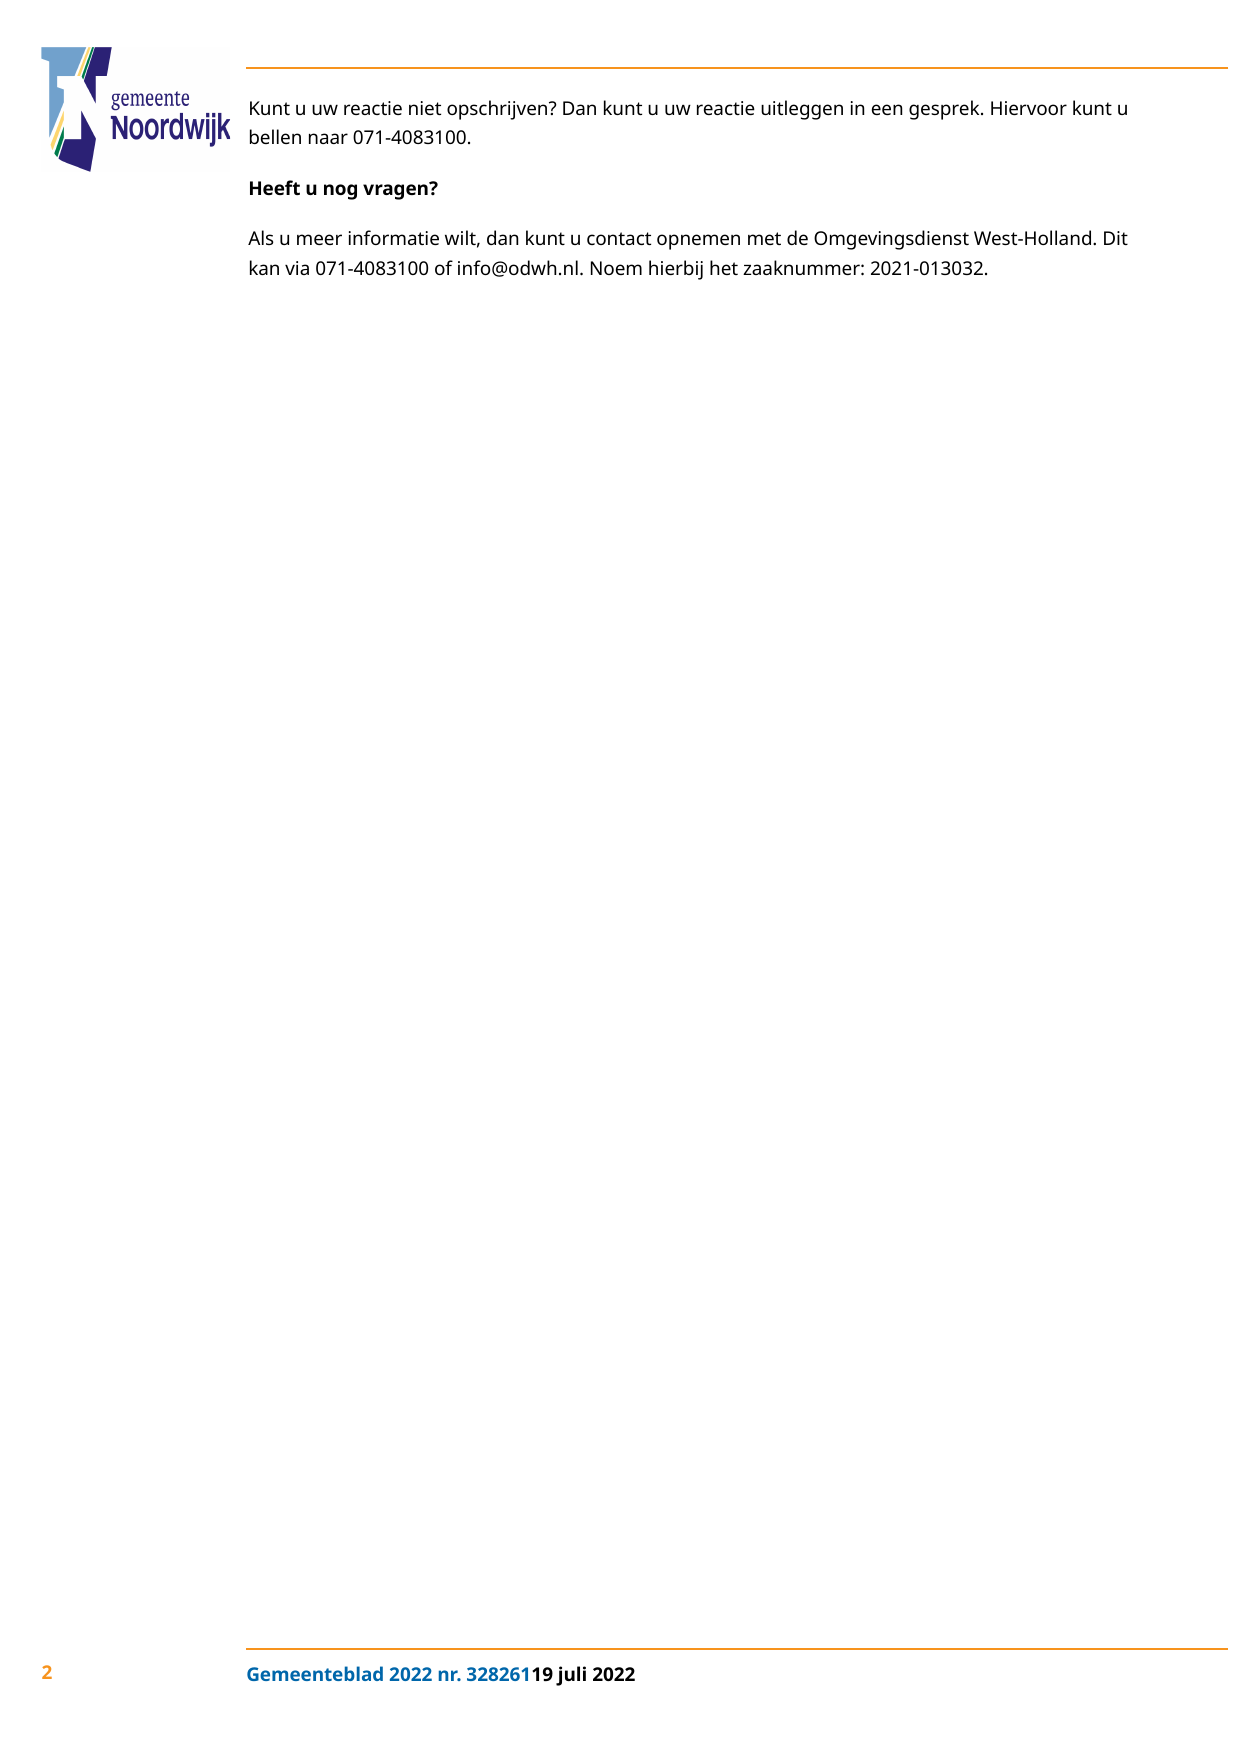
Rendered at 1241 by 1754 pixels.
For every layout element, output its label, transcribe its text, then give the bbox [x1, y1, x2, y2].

text Als u meer informatie wilt, dan kunt u contact opnemen met de Omgevingsdienst West-Holland. Dit kan via 071-4083100 of info@odwh.nl. Noem hierbij het zaaknummer: 2021-013032. [248, 225, 1152, 281]
text Heeft u nog vragen? [248, 175, 1152, 201]
text Kunt u uw reactie niet opschrijven? Dan kunt u uw reactie uitleggen in een gesprek. Hiervoor kunt u bellen naar 071-4083100. [248, 95, 1152, 150]
picture [41, 47, 231, 172]
